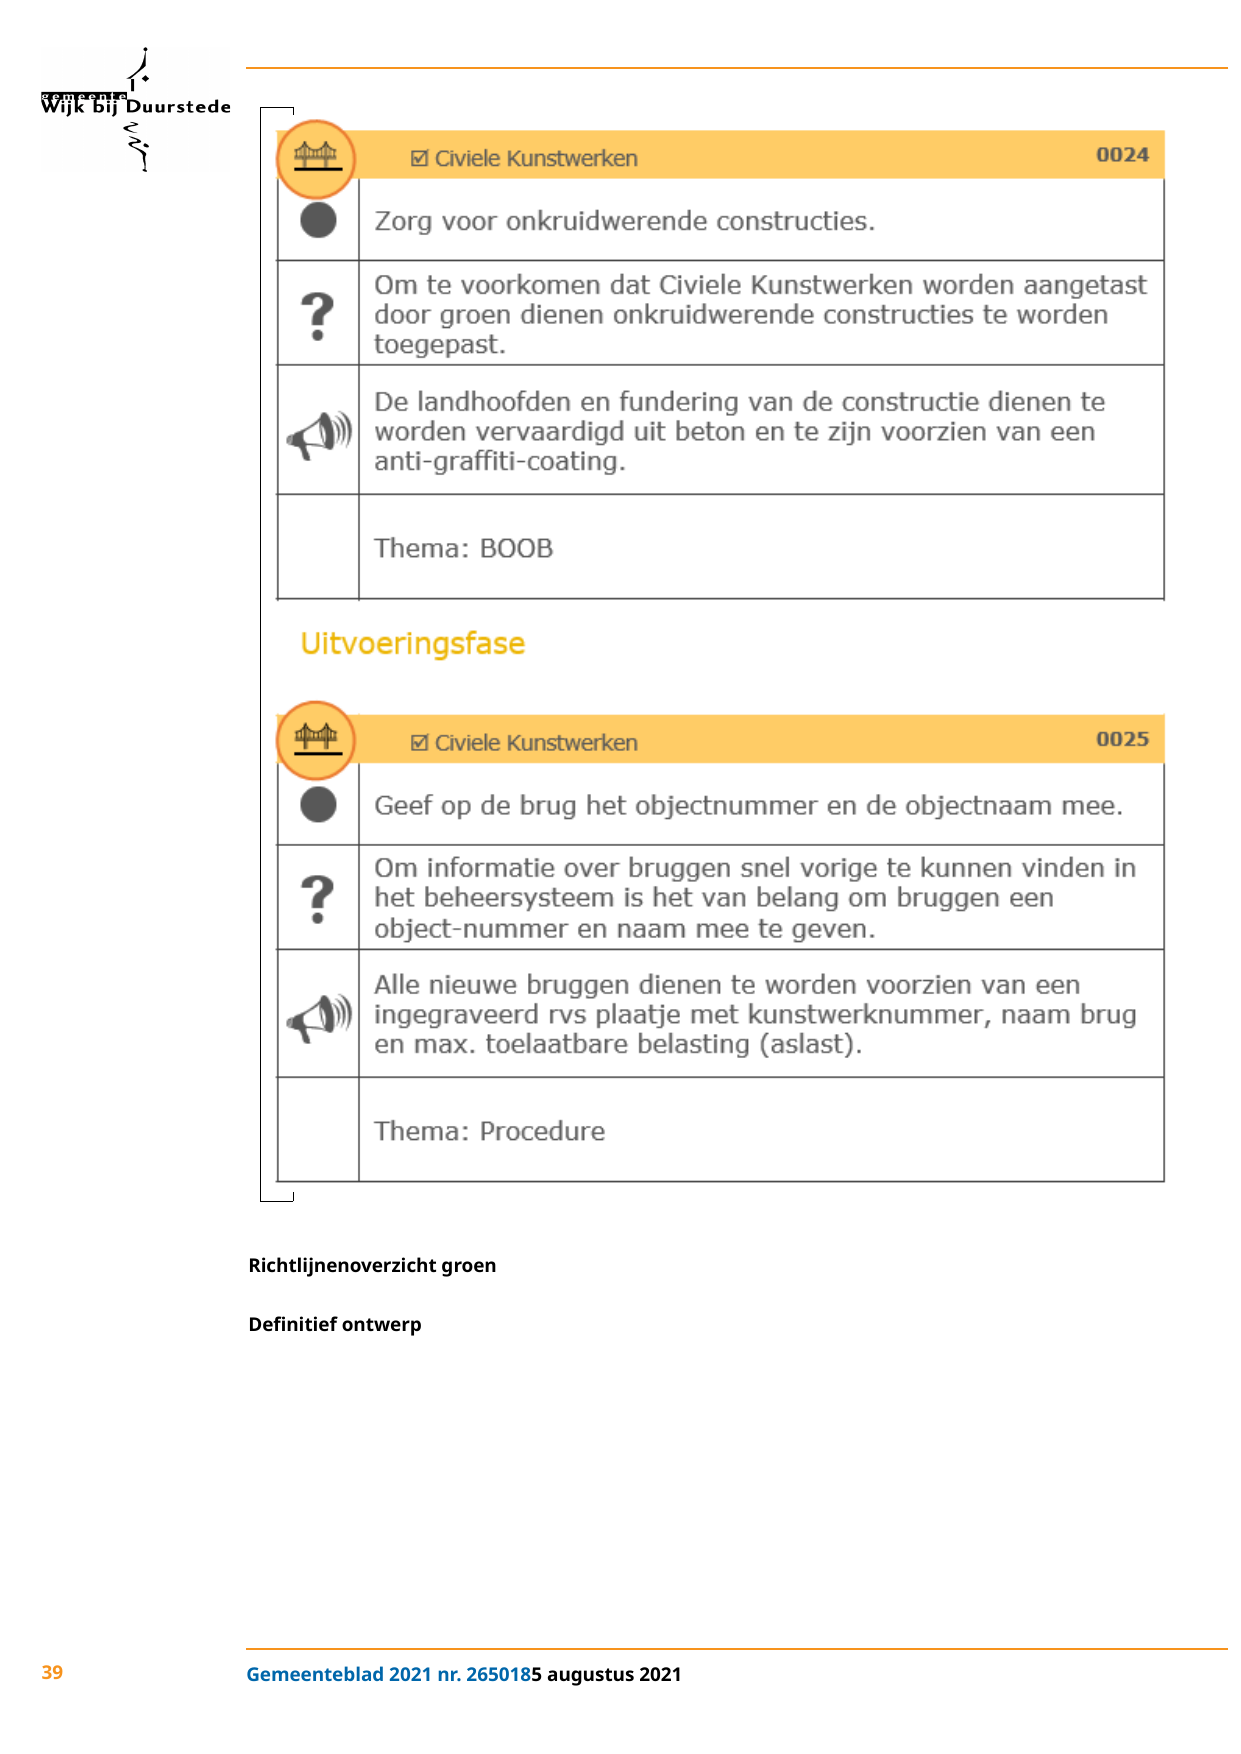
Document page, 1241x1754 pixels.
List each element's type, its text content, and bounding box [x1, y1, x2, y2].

text Definitief ontwerp [248, 1311, 1152, 1337]
picture [41, 47, 231, 172]
picture [268, 115, 1173, 1192]
text Richtlijnenoverzicht groen [248, 1252, 1152, 1278]
